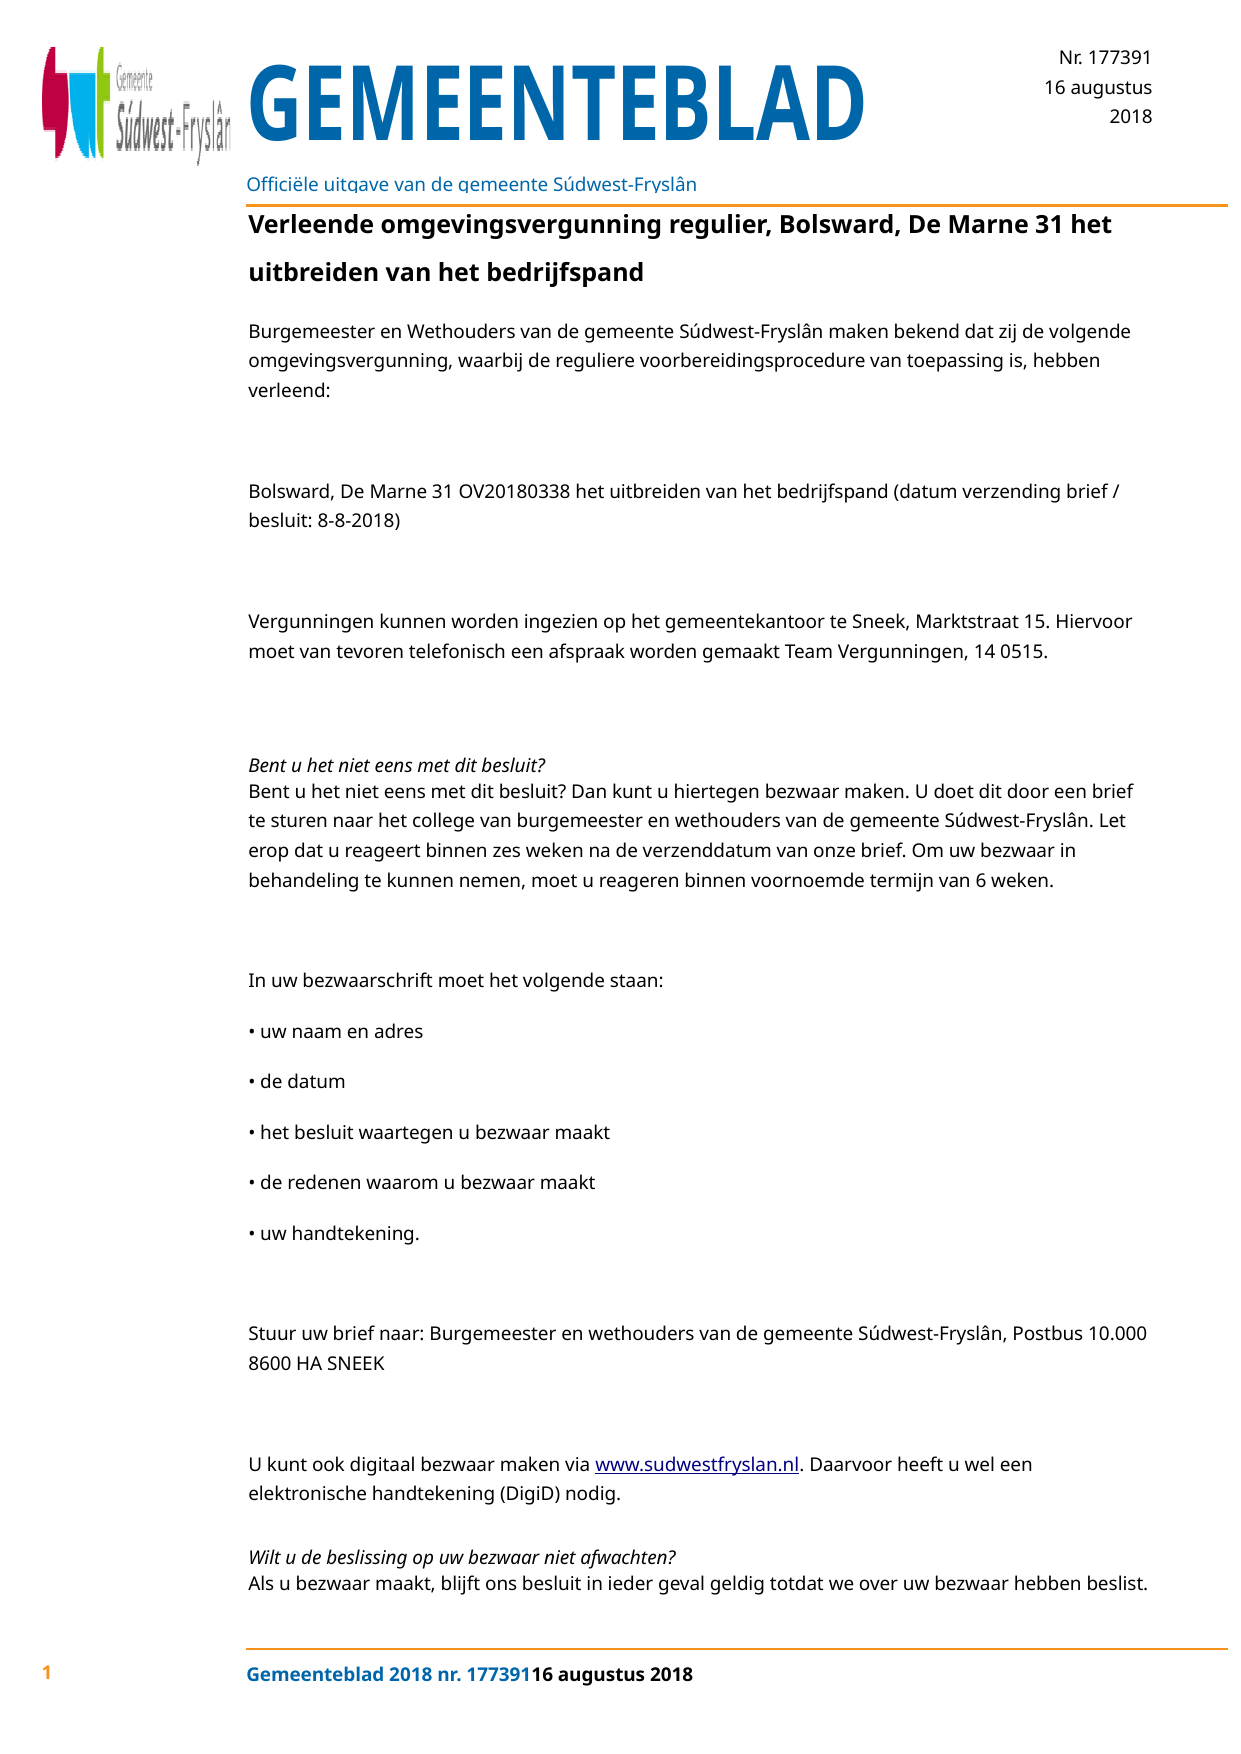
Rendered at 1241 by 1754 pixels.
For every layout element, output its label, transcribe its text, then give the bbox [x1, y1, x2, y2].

text Als u bezwaar maakt, blijft ons besluit in ieder geval geldig totdat we over uw bezwaar hebben beslist. [248, 1570, 1152, 1596]
text U kunt ook digitaal bezwaar maken via www.sudwestfryslan.nl. Daarvoor heeft u wel een elektronische handtekening (DigiD) nodig. [248, 1451, 1152, 1506]
text In uw bezwaarschrift moet het volgende staan: [248, 968, 1152, 993]
picture [41, 47, 231, 172]
text • het besluit waartegen u bezwaar maakt [248, 1119, 1152, 1144]
text Verleende omgevingsvergunning regulier, Bolsward, De Marne 31 het uitbreiden van het bedrijfspand [248, 207, 1152, 288]
text Vergunningen kunnen worden ingezien op het gemeentekantoor te Sneek, Marktstraat 15. Hiervoor moet van tevoren telefonisch een afspraak worden gemaakt Team Vergunningen, 14 0515. [248, 608, 1152, 664]
text Wilt u de beslissing op uw bezwaar niet afwachten? [248, 1544, 1152, 1570]
text • uw naam en adres [248, 1018, 1152, 1044]
text • de datum [248, 1068, 1152, 1094]
text Bolsward, De Marne 31 OV20180338 het uitbreiden van het bedrijfspand (datum verzending brief / besluit: 8-8-2018) [248, 478, 1152, 533]
text • de redenen waarom u bezwaar maakt [248, 1169, 1152, 1195]
text Stuur uw brief naar: Burgemeester en wethouders van de gemeente Súdwest-Fryslân, Postbus 10.000 8600 HA SNEEK [248, 1321, 1152, 1376]
text Burgemeester en Wethouders van de gemeente Súdwest-Fryslân maken bekend dat zij de volgende omgevingsvergunning, waarbij de reguliere voorbereidingsprocedure van toepassing is, hebben verleend: [248, 318, 1152, 403]
text Bent u het niet eens met dit besluit? [248, 752, 1152, 778]
text • uw handtekening. [248, 1220, 1152, 1245]
text Bent u het niet eens met dit besluit? Dan kunt u hiertegen bezwaar maken. U doet dit door een brief te sturen naar het college van burgemeester en wethouders van de gemeente Súdwest-Fryslân. Let erop dat u reageert binnen zes weken na de verzenddatum van onze brief. Om uw bezwaar in behandeling te kunnen nemen, moet u reageren binnen voornoemde termijn van 6 weken. [248, 778, 1152, 892]
